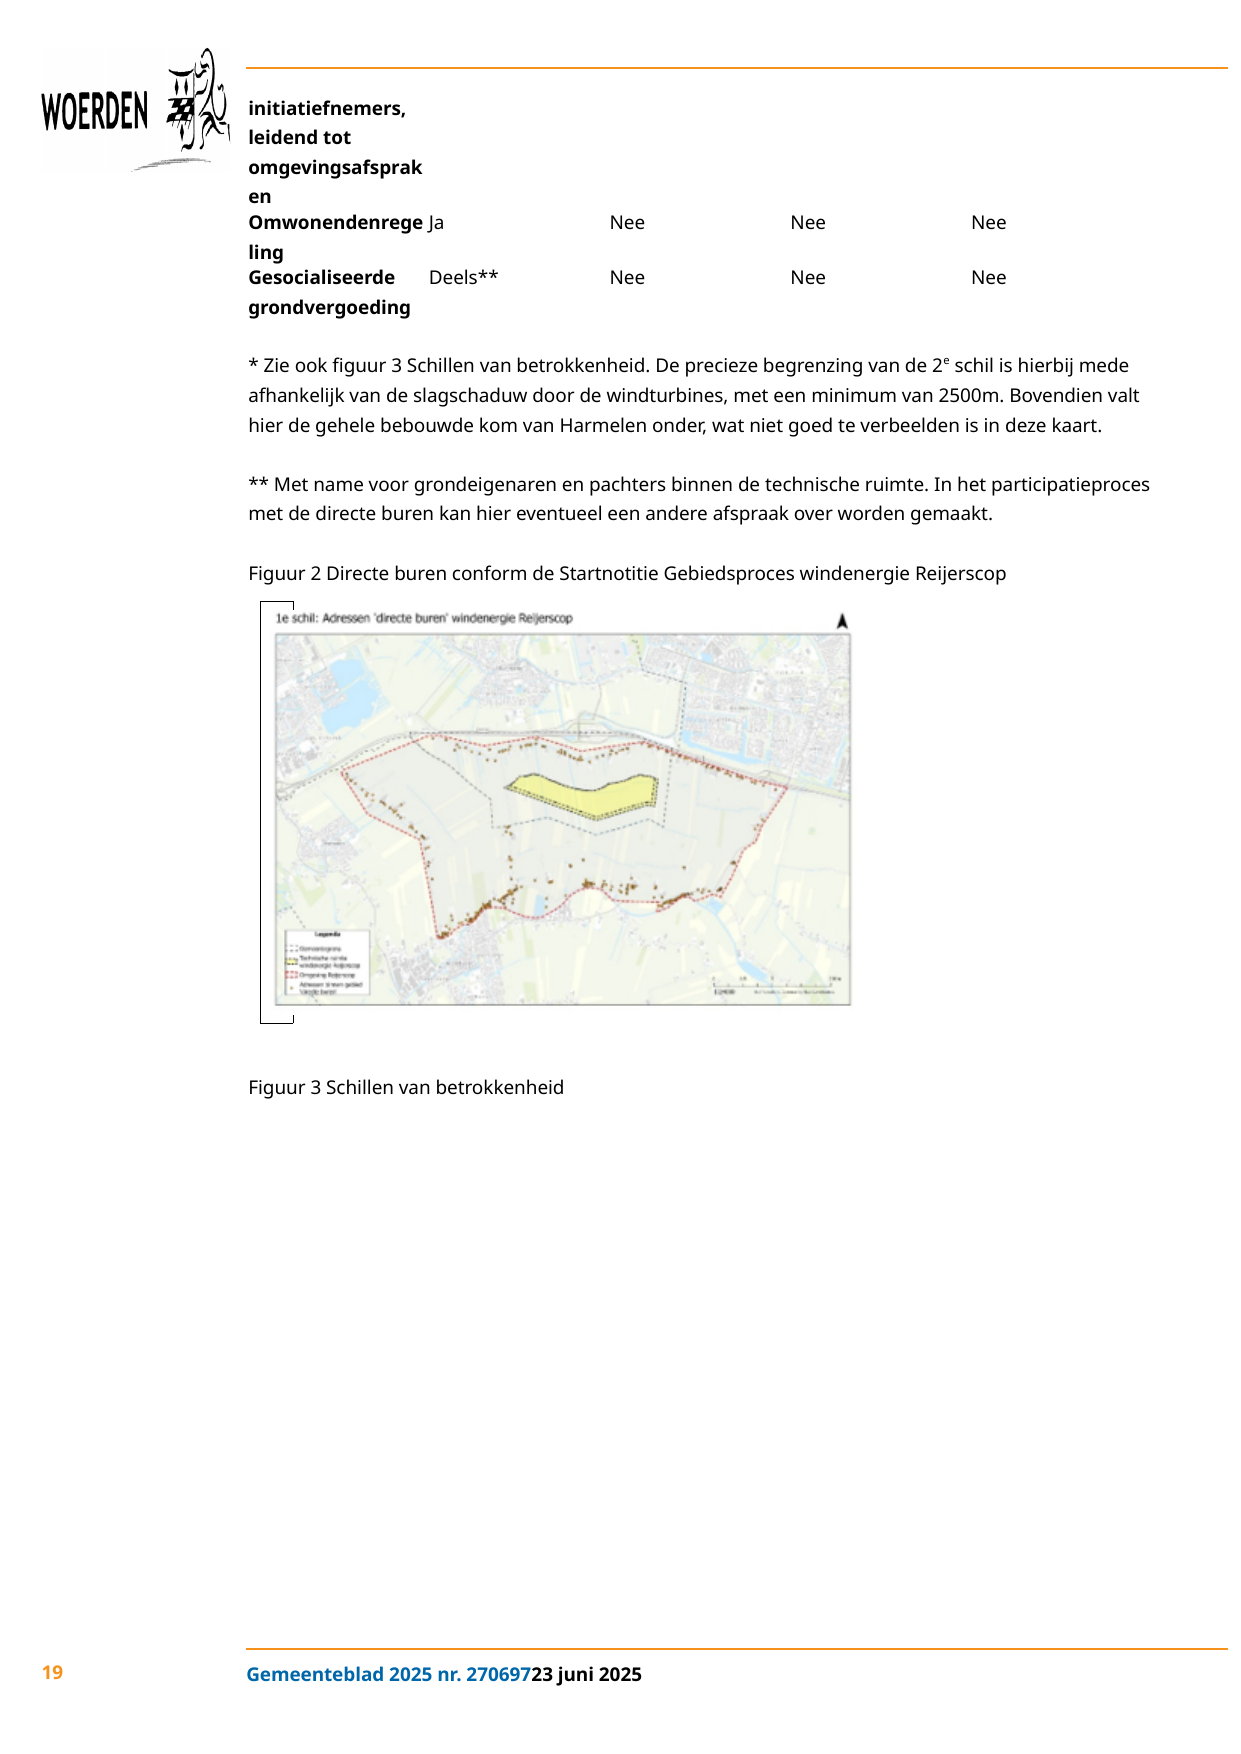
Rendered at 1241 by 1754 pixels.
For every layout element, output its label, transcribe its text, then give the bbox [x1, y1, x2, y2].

table_cell [609, 95, 790, 209]
table_cell Nee [971, 209, 1152, 264]
table_cell [790, 95, 971, 209]
table_cell Nee [609, 209, 790, 264]
table_cell Nee [790, 265, 971, 320]
table_cell initiatiefnemers, leidend tot omgevingsafspraken [248, 95, 429, 209]
table_cell Ja [429, 209, 609, 264]
text * Zie ook figuur 3 Schillen van betrokkenheid. De precieze begrenzing van de 2e schil is hierbij mede afhankelijk van de slagschaduw door de windturbines, met een minimum van 2500m. Bovendien valt hier de gehele bebouwde kom van Harmelen onder, wat niet goed te verbeelden is in deze kaart. [248, 353, 1152, 438]
table_cell Deels** [429, 265, 609, 320]
text ** Met name voor grondeigenaren en pachters binnen de technische ruimte. In het participatieproces met de directe buren kan hier eventueel een andere afspraak over worden gemaakt. [248, 471, 1152, 526]
picture [268, 610, 860, 1015]
table_cell Omwonendenregeling [248, 209, 429, 264]
table_cell Gesocialiseerde grondvergoeding [248, 265, 429, 320]
picture [41, 47, 231, 172]
table_cell [971, 95, 1152, 209]
text Figuur 3 Schillen van betrokkenheid [248, 1074, 1152, 1100]
text Figuur 2 Directe buren conform de Startnotitie Gebiedsproces windenergie Reijerscop [248, 560, 1152, 586]
table_cell Nee [971, 265, 1152, 320]
table_cell Nee [790, 209, 971, 264]
table_cell Nee [609, 265, 790, 320]
table_cell [429, 95, 609, 209]
